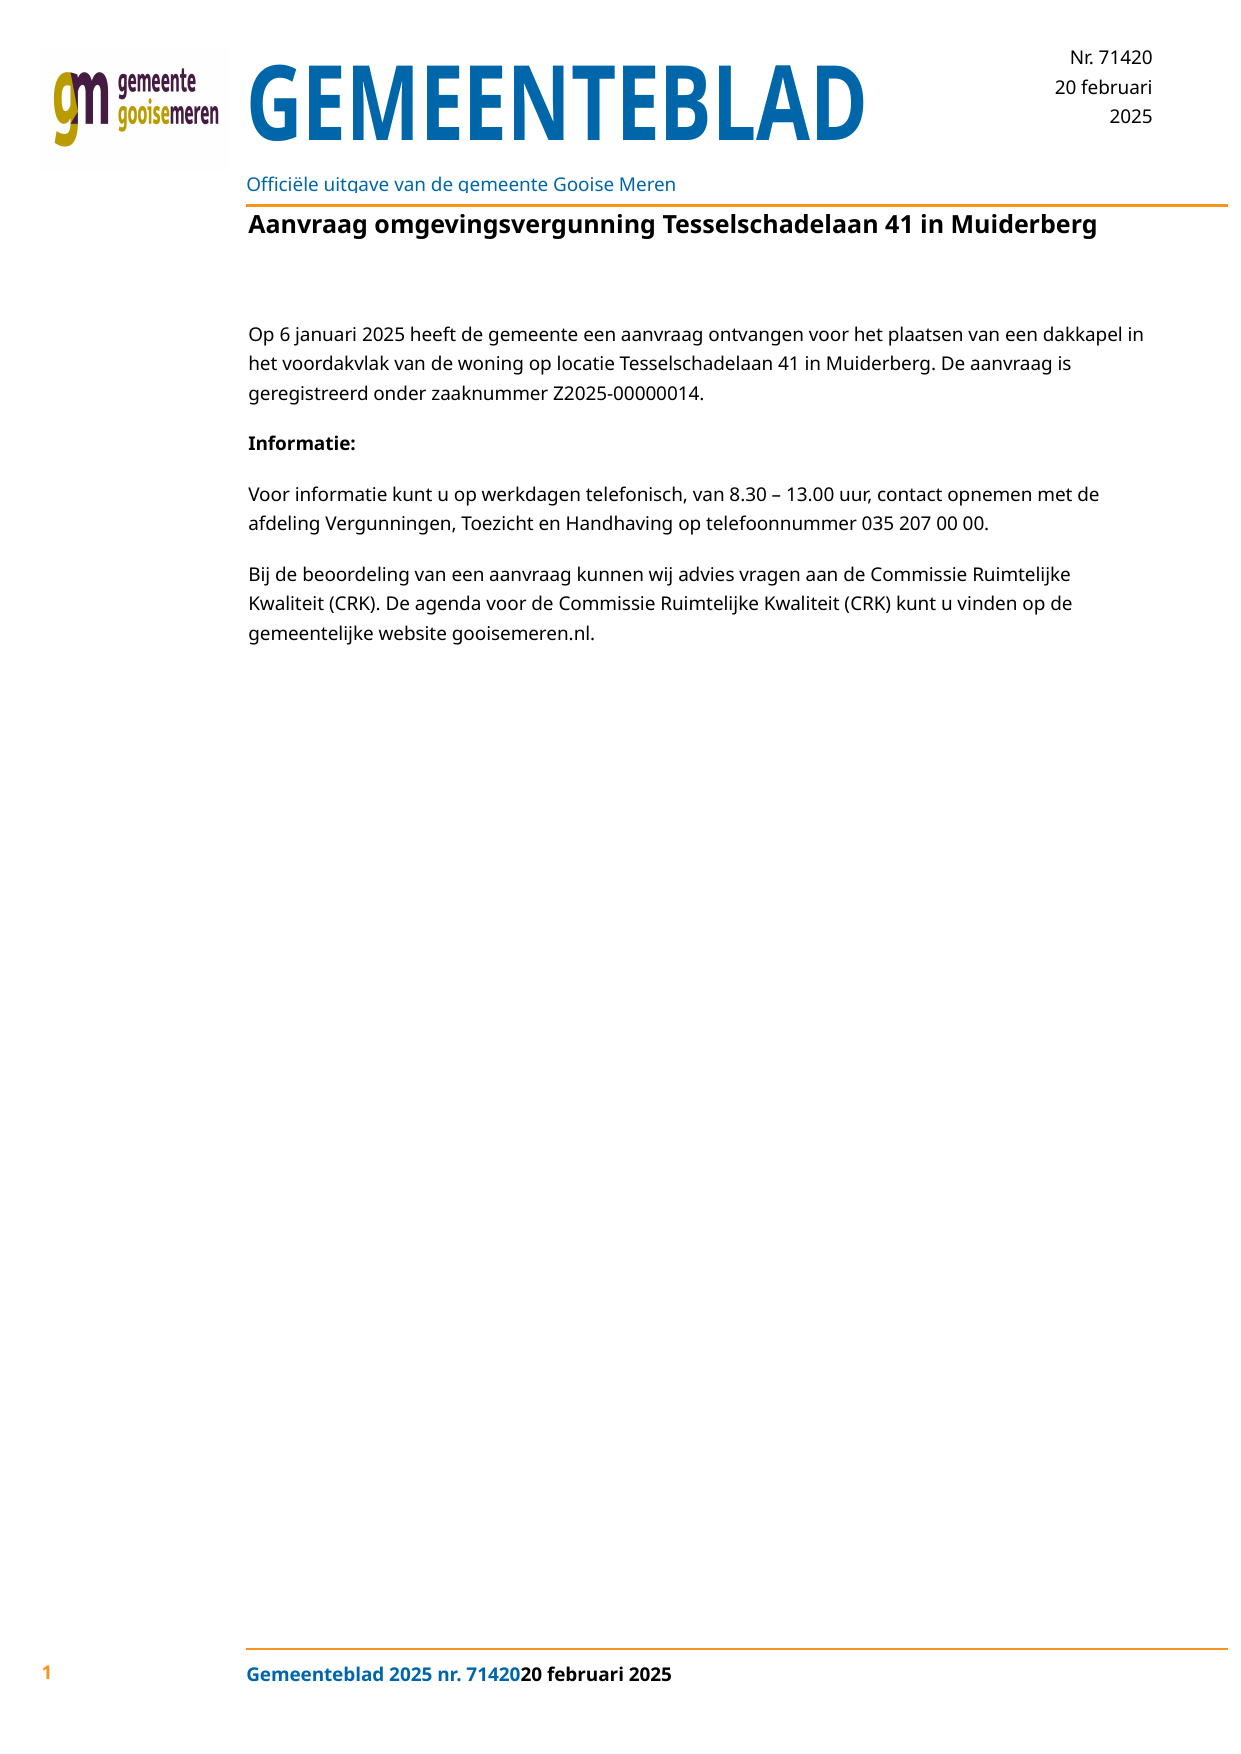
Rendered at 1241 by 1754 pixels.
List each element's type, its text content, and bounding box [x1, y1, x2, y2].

text Op 6 januari 2025 heeft de gemeente een aanvraag ontvangen voor het plaatsen van een dakkapel in het voordakvlak van de woning op locatie Tesselschadelaan 41 in Muiderberg. De aanvraag is geregistreerd onder zaaknummer Z2025-00000014. [248, 321, 1152, 406]
text Voor informatie kunt u op werkdagen telefonisch, van 8.30 – 13.00 uur, contact opnemen met de afdeling Vergunningen, Toezicht en Handhaving op telefoonnummer 035 207 00 00. [248, 481, 1152, 536]
text Aanvraag omgevingsvergunning Tesselschadelaan 41 in Muiderberg [248, 207, 1152, 241]
text Informatie: [248, 430, 1152, 456]
picture [41, 47, 231, 172]
text Bij de beoordeling van een aanvraag kunnen wij advies vragen aan de Commissie Ruimtelijke Kwaliteit (CRK). De agenda voor de Commissie Ruimtelijke Kwaliteit (CRK) kunt u vinden op de gemeentelijke website gooisemeren.nl. [248, 561, 1152, 646]
